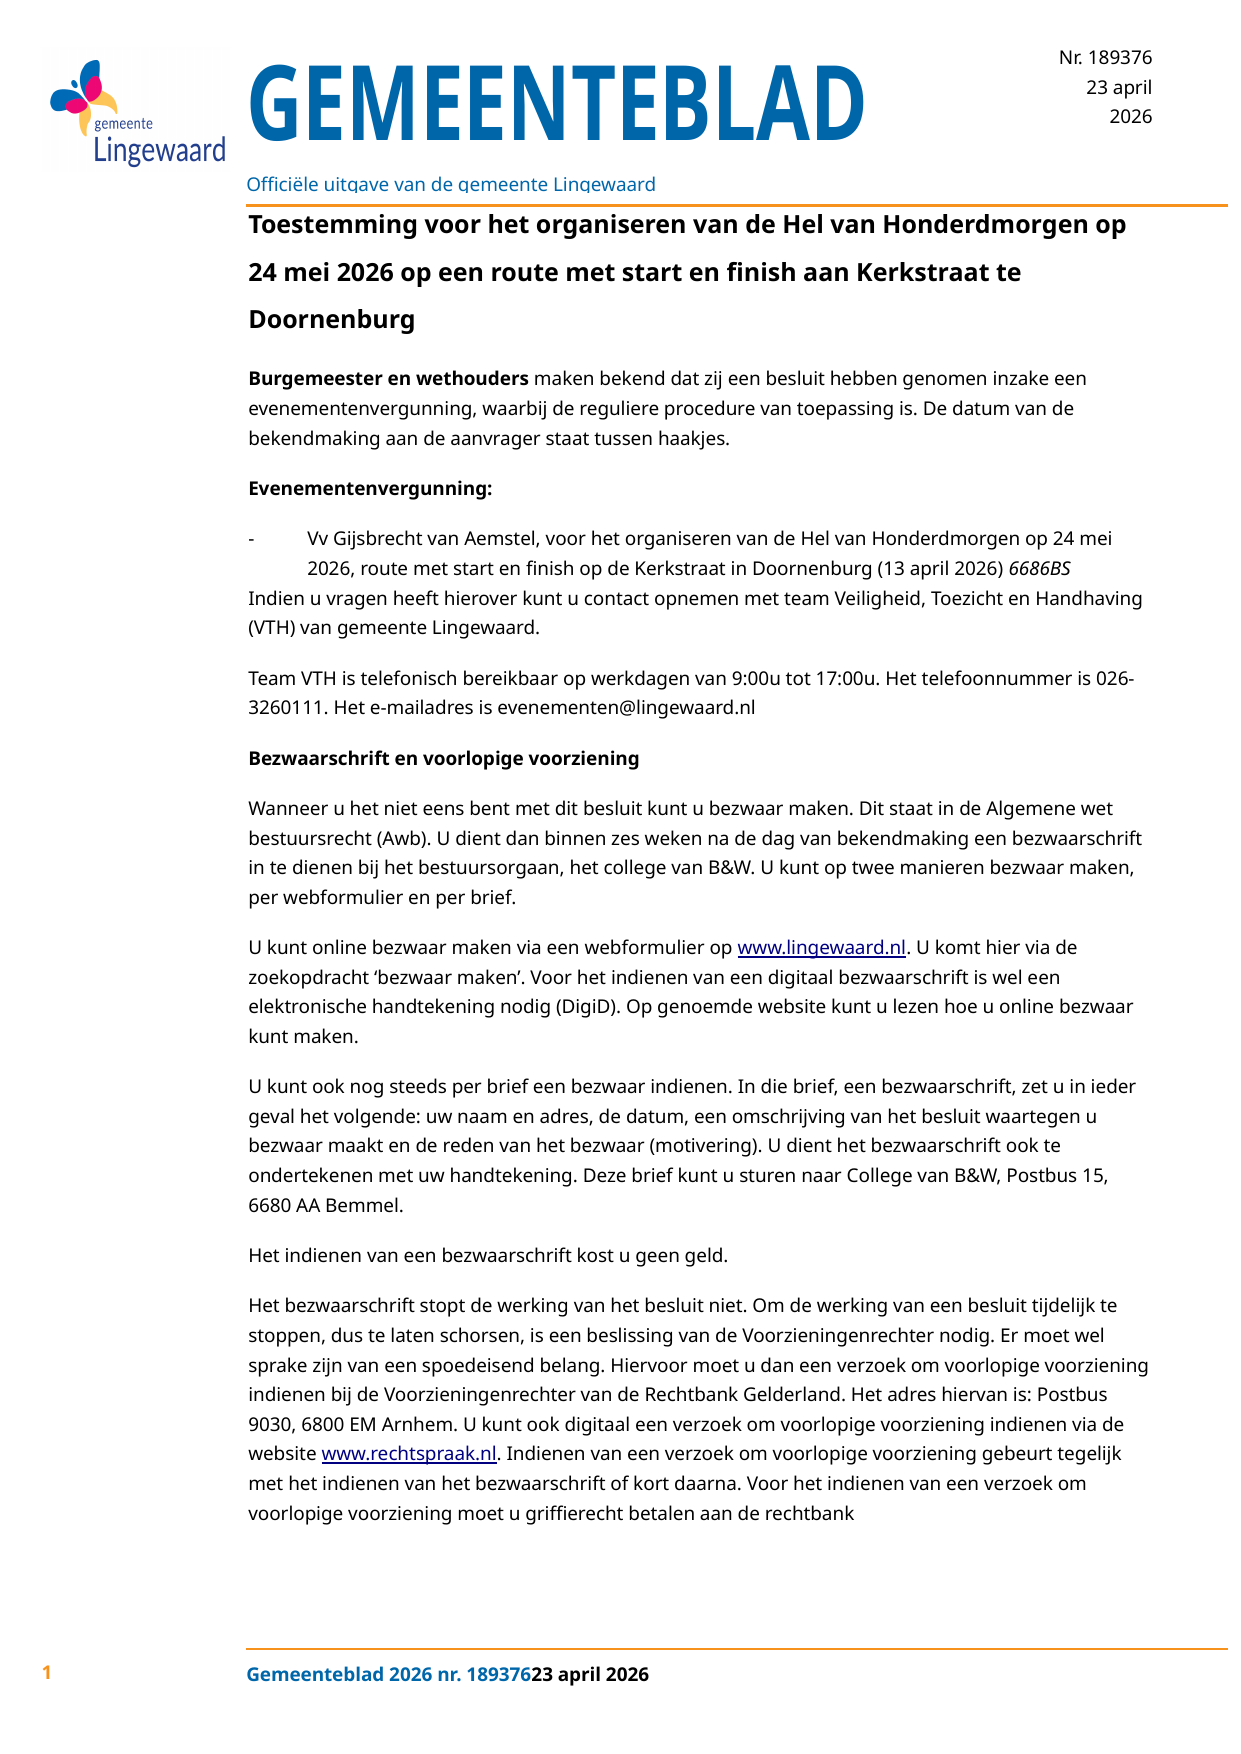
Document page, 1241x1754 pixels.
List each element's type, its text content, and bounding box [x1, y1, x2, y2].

text Indien u vragen heeft hierover kunt u contact opnemen met team Veiligheid, Toezicht en Handhaving (VTH) van gemeente Lingewaard. [248, 585, 1152, 640]
text Het indienen van een bezwaarschrift kost u geen geld. [248, 1242, 1152, 1268]
text Toestemming voor het organiseren van de Hel van Honderdmorgen op 24 mei 2026 op een route met start en finish aan Kerkstraat te Doornenburg [248, 207, 1152, 336]
text U kunt online bezwaar maken via een webformulier op www.lingewaard.nl. U komt hier via de zoekopdracht ‘bezwaar maken’. Voor het indienen van een digitaal bezwaarschrift is wel een elektronische handtekening nodig (DigiD). Op genoemde website kunt u lezen hoe u online bezwaar kunt maken. [248, 934, 1152, 1049]
text Wanneer u het niet eens bent met dit besluit kunt u bezwaar maken. Dit staat in de Algemene wet bestuursrecht (Awb). U dient dan binnen zes weken na de dag van bekendmaking een bezwaarschrift in te dienen bij het bestuursorgaan, het college van B&W. U kunt op twee manieren bezwaar maken, per webformulier en per brief. [248, 795, 1152, 909]
text Team VTH is telefonisch bereikbaar op werkdagen van 9:00u tot 17:00u. Het telefoonnummer is 026-3260111. Het e-mailadres is evenementen@lingewaard.nl [248, 665, 1152, 720]
text Burgemeester en wethouders maken bekend dat zij een besluit hebben genomen inzake een evenementenvergunning, waarbij de reguliere procedure van toepassing is. De datum van de bekendmaking aan de aanvrager staat tussen haakjes. [248, 366, 1152, 450]
picture [41, 47, 231, 172]
text U kunt ook nog steeds per brief een bezwaar indienen. In die brief, een bezwaarschrift, zet u in ieder geval het volgende: uw naam en adres, de datum, een omschrijving van het besluit waartegen u bezwaar maakt en de reden van het bezwaar (motivering). U dient het bezwaarschrift ook te ondertekenen met uw handtekening. Deze brief kunt u sturen naar College van B&W, Postbus 15, 6680 AA Bemmel. [248, 1073, 1152, 1217]
text Bezwaarschrift en voorlopige voorziening [248, 745, 1152, 770]
text Evenementenvergunning: [248, 475, 1152, 501]
list Vv Gijsbrecht van Aemstel, voor het organiseren van de Hel van Honderdmorgen op 24 mei 2026, route met start en finish op de Kerkstraat in Doornenburg (13 april 2026) 6686BS [248, 526, 1152, 581]
text Het bezwaarschrift stopt de werking van het besluit niet. Om de werking van een besluit tijdelijk te stoppen, dus te laten schorsen, is een beslissing van de Voorzieningenrechter nodig. Er moet wel sprake zijn van een spoedeisend belang. Hiervoor moet u dan een verzoek om voorlopige voorziening indienen bij de Voorzieningenrechter van de Rechtbank Gelderland. Het adres hiervan is: Postbus 9030, 6800 EM Arnhem. U kunt ook digitaal een verzoek om voorlopige voorziening indienen via de website www.rechtspraak.nl. Indienen van een verzoek om voorlopige voorziening gebeurt tegelijk met het indienen van het bezwaarschrift of kort daarna. Voor het indienen van een verzoek om voorlopige voorziening moet u griffierecht betalen aan de rechtbank [248, 1293, 1152, 1525]
